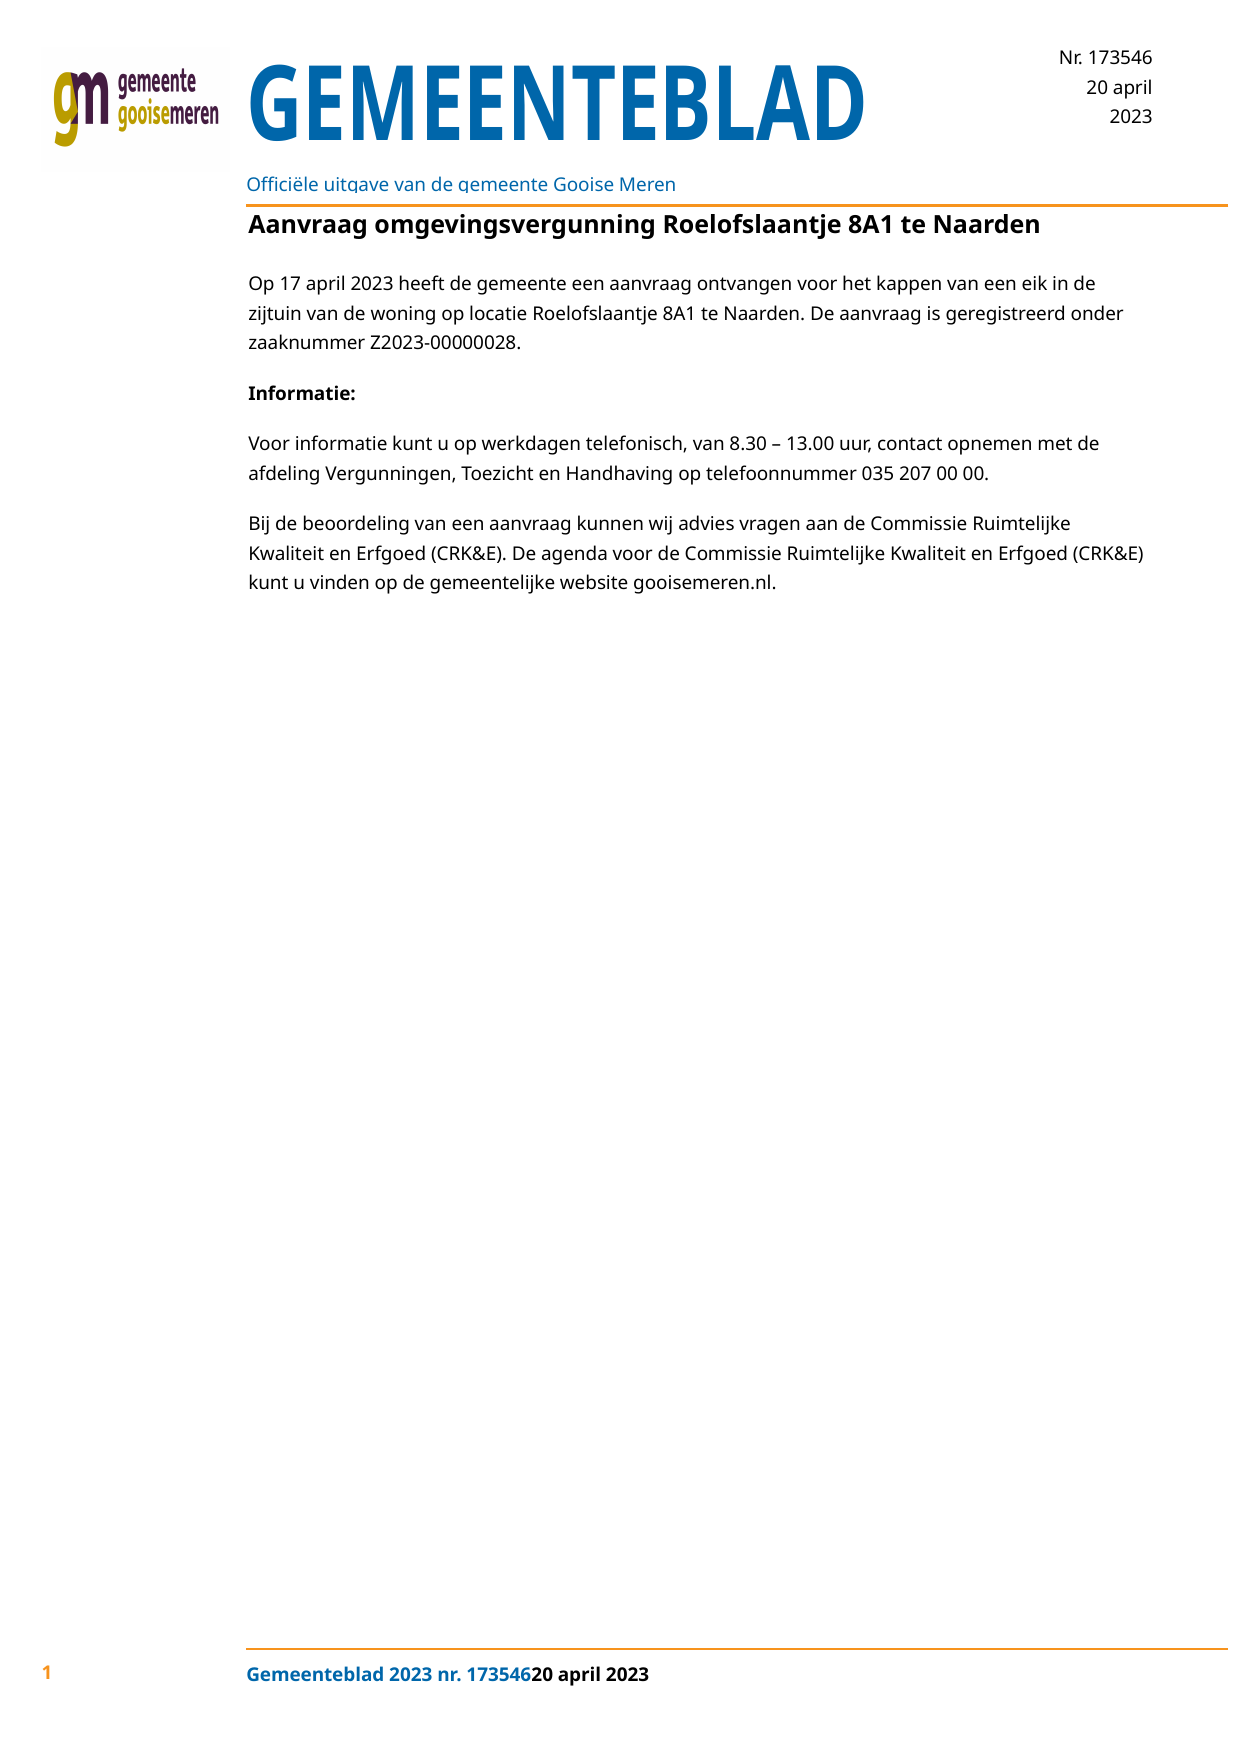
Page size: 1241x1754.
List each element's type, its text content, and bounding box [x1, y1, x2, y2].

text Op 17 april 2023 heeft de gemeente een aanvraag ontvangen voor het kappen van een eik in de zijtuin van de woning op locatie Roelofslaantje 8A1 te Naarden. De aanvraag is geregistreerd onder zaaknummer Z2023-00000028. [248, 270, 1152, 355]
text Aanvraag omgevingsvergunning Roelofslaantje 8A1 te Naarden [248, 207, 1152, 241]
text Bij de beoordeling van een aanvraag kunnen wij advies vragen aan de Commissie Ruimtelijke Kwaliteit en Erfgoed (CRK&E). De agenda voor de Commissie Ruimtelijke Kwaliteit en Erfgoed (CRK&E) kunt u vinden op de gemeentelijke website gooisemeren.nl. [248, 510, 1152, 595]
picture [41, 47, 231, 172]
text Informatie: [248, 380, 1152, 406]
text Voor informatie kunt u op werkdagen telefonisch, van 8.30 – 13.00 uur, contact opnemen met de afdeling Vergunningen, Toezicht en Handhaving op telefoonnummer 035 207 00 00. [248, 430, 1152, 486]
